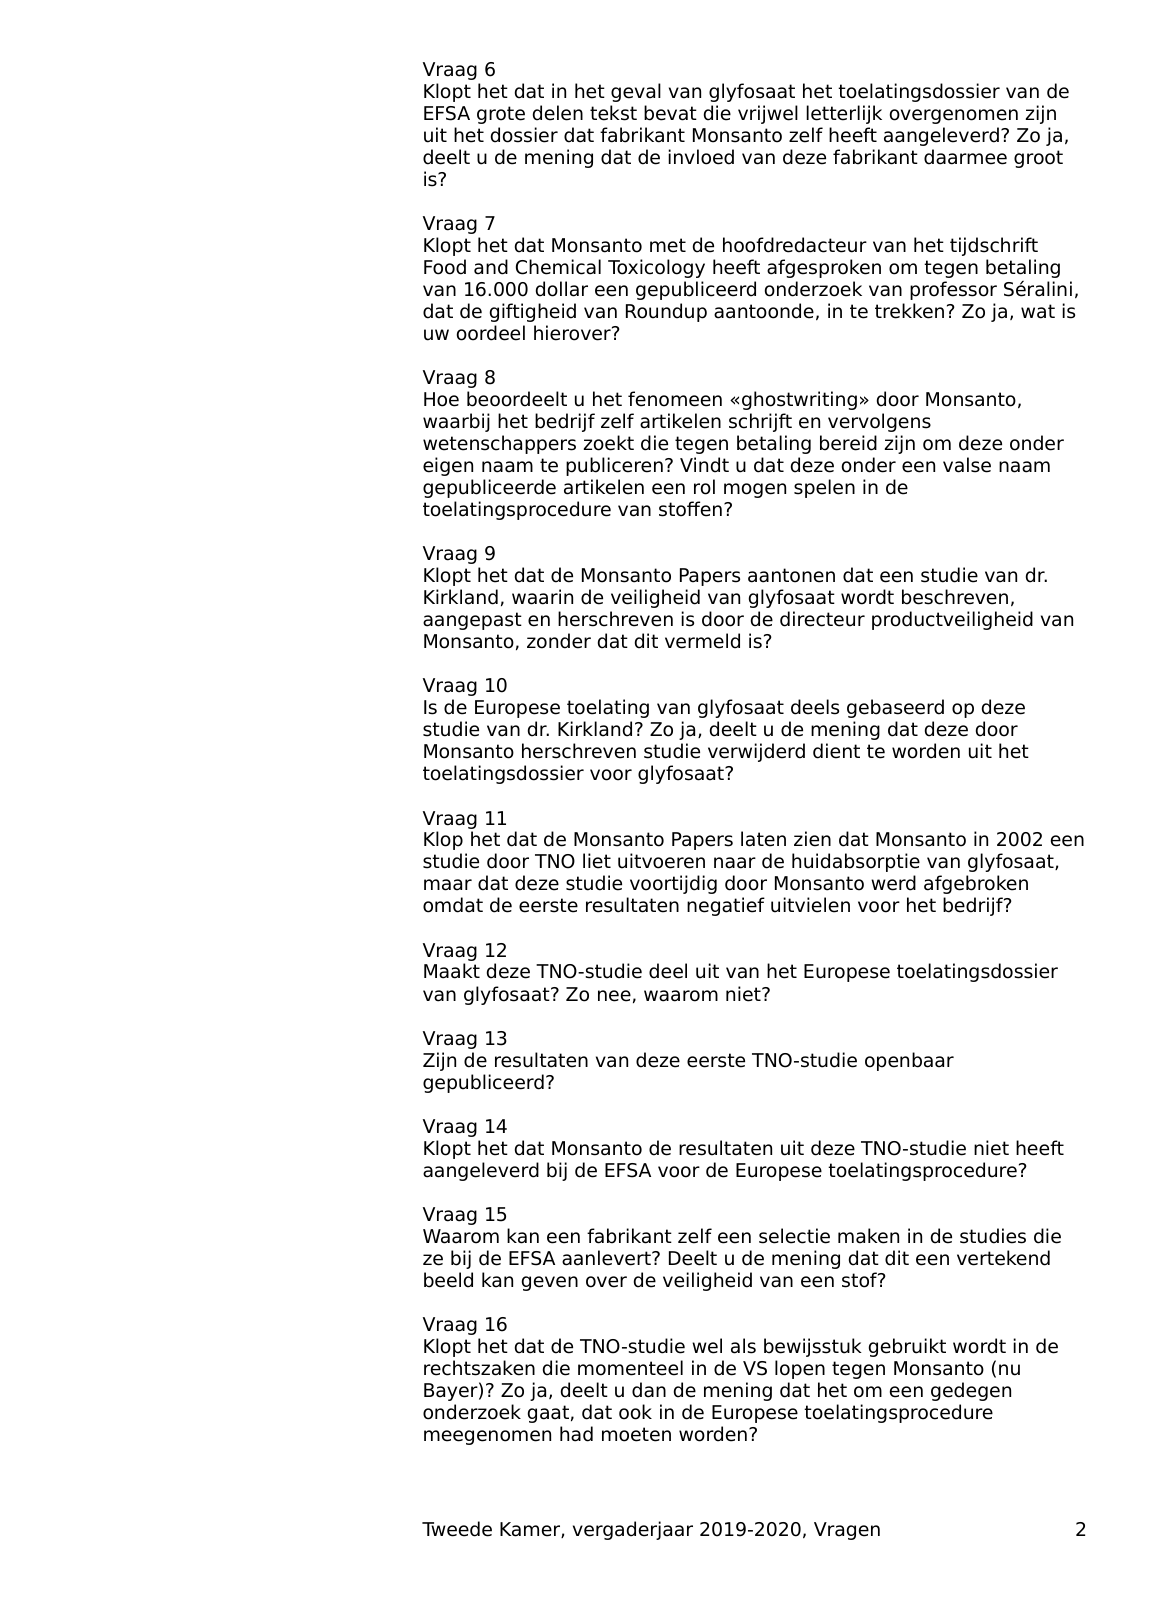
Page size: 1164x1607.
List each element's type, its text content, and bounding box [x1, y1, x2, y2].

text Hoe beoordeelt u het fenomeen «ghostwriting» door Monsanto, waarbij het bedrijf zelf artikelen schrijft en vervolgens wetenschappers zoekt die tegen betaling bereid zijn om deze onder eigen naam te publiceren? Vindt u dat deze onder een valse naam gepubliceerde artikelen een rol mogen spelen in de toelatingsprocedure van stoffen? [422, 389, 1087, 521]
text Vraag 6 [422, 59, 1087, 81]
text Klopt het dat Monsanto de resultaten uit deze TNO-studie niet heeft aangeleverd bij de EFSA voor de Europese toelatingsprocedure? [422, 1138, 1087, 1182]
text Klopt het dat de Monsanto Papers aantonen dat een studie van dr. Kirkland, waarin de veiligheid van glyfosaat wordt beschreven, aangepast en herschreven is door de directeur productveiligheid van Monsanto, zonder dat dit vermeld is? [422, 565, 1087, 653]
text Vraag 16 [422, 1314, 1087, 1336]
text Vraag 13 [422, 1028, 1087, 1049]
text Klopt het dat Monsanto met de hoofdredacteur van het tijdschrift Food and Chemical Toxicology heeft afgesproken om tegen betaling van 16.000 dollar een gepubliceerd onderzoek van professor Séralini, dat de giftigheid van Roundup aantoonde, in te trekken? Zo ja, wat is uw oordeel hierover? [422, 235, 1087, 345]
text Klopt het dat in het geval van glyfosaat het toelatingsdossier van de EFSA grote delen tekst bevat die vrijwel letterlijk overgenomen zijn uit het dossier dat fabrikant Monsanto zelf heeft aangeleverd? Zo ja, deelt u de mening dat de invloed van deze fabrikant daarmee groot is? [422, 81, 1087, 191]
text Vraag 11 [422, 807, 1087, 829]
text Maakt deze TNO-studie deel uit van het Europese toelatingsdossier van glyfosaat? Zo nee, waarom niet? [422, 961, 1087, 1005]
text Is de Europese toelating van glyfosaat deels gebaseerd op deze studie van dr. Kirkland? Zo ja, deelt u de mening dat deze door Monsanto herschreven studie verwijderd dient te worden uit het toelatingsdossier voor glyfosaat? [422, 697, 1087, 785]
text Vraag 9 [422, 543, 1087, 565]
text Vraag 14 [422, 1116, 1087, 1138]
text Vraag 12 [422, 939, 1087, 961]
text Vraag 7 [422, 213, 1087, 235]
text Vraag 8 [422, 367, 1087, 389]
text Waarom kan een fabrikant zelf een selectie maken in de studies die ze bij de EFSA aanlevert? Deelt u de mening dat dit een vertekend beeld kan geven over de veiligheid van een stof? [422, 1226, 1087, 1292]
text Vraag 10 [422, 675, 1087, 697]
text Klop het dat de Monsanto Papers laten zien dat Monsanto in 2002 een studie door TNO liet uitvoeren naar de huidabsorptie van glyfosaat, maar dat deze studie voortijdig door Monsanto werd afgebroken omdat de eerste resultaten negatief uitvielen voor het bedrijf? [422, 829, 1087, 917]
text Zijn de resultaten van deze eerste TNO-studie openbaar gepubliceerd? [422, 1049, 1087, 1093]
text Vraag 15 [422, 1204, 1087, 1226]
text Klopt het dat de TNO-studie wel als bewijsstuk gebruikt wordt in de rechtszaken die momenteel in de VS lopen tegen Monsanto (nu Bayer)? Zo ja, deelt u dan de mening dat het om een gedegen onderzoek gaat, dat ook in de Europese toelatingsprocedure meegenomen had moeten worden? [422, 1336, 1087, 1446]
